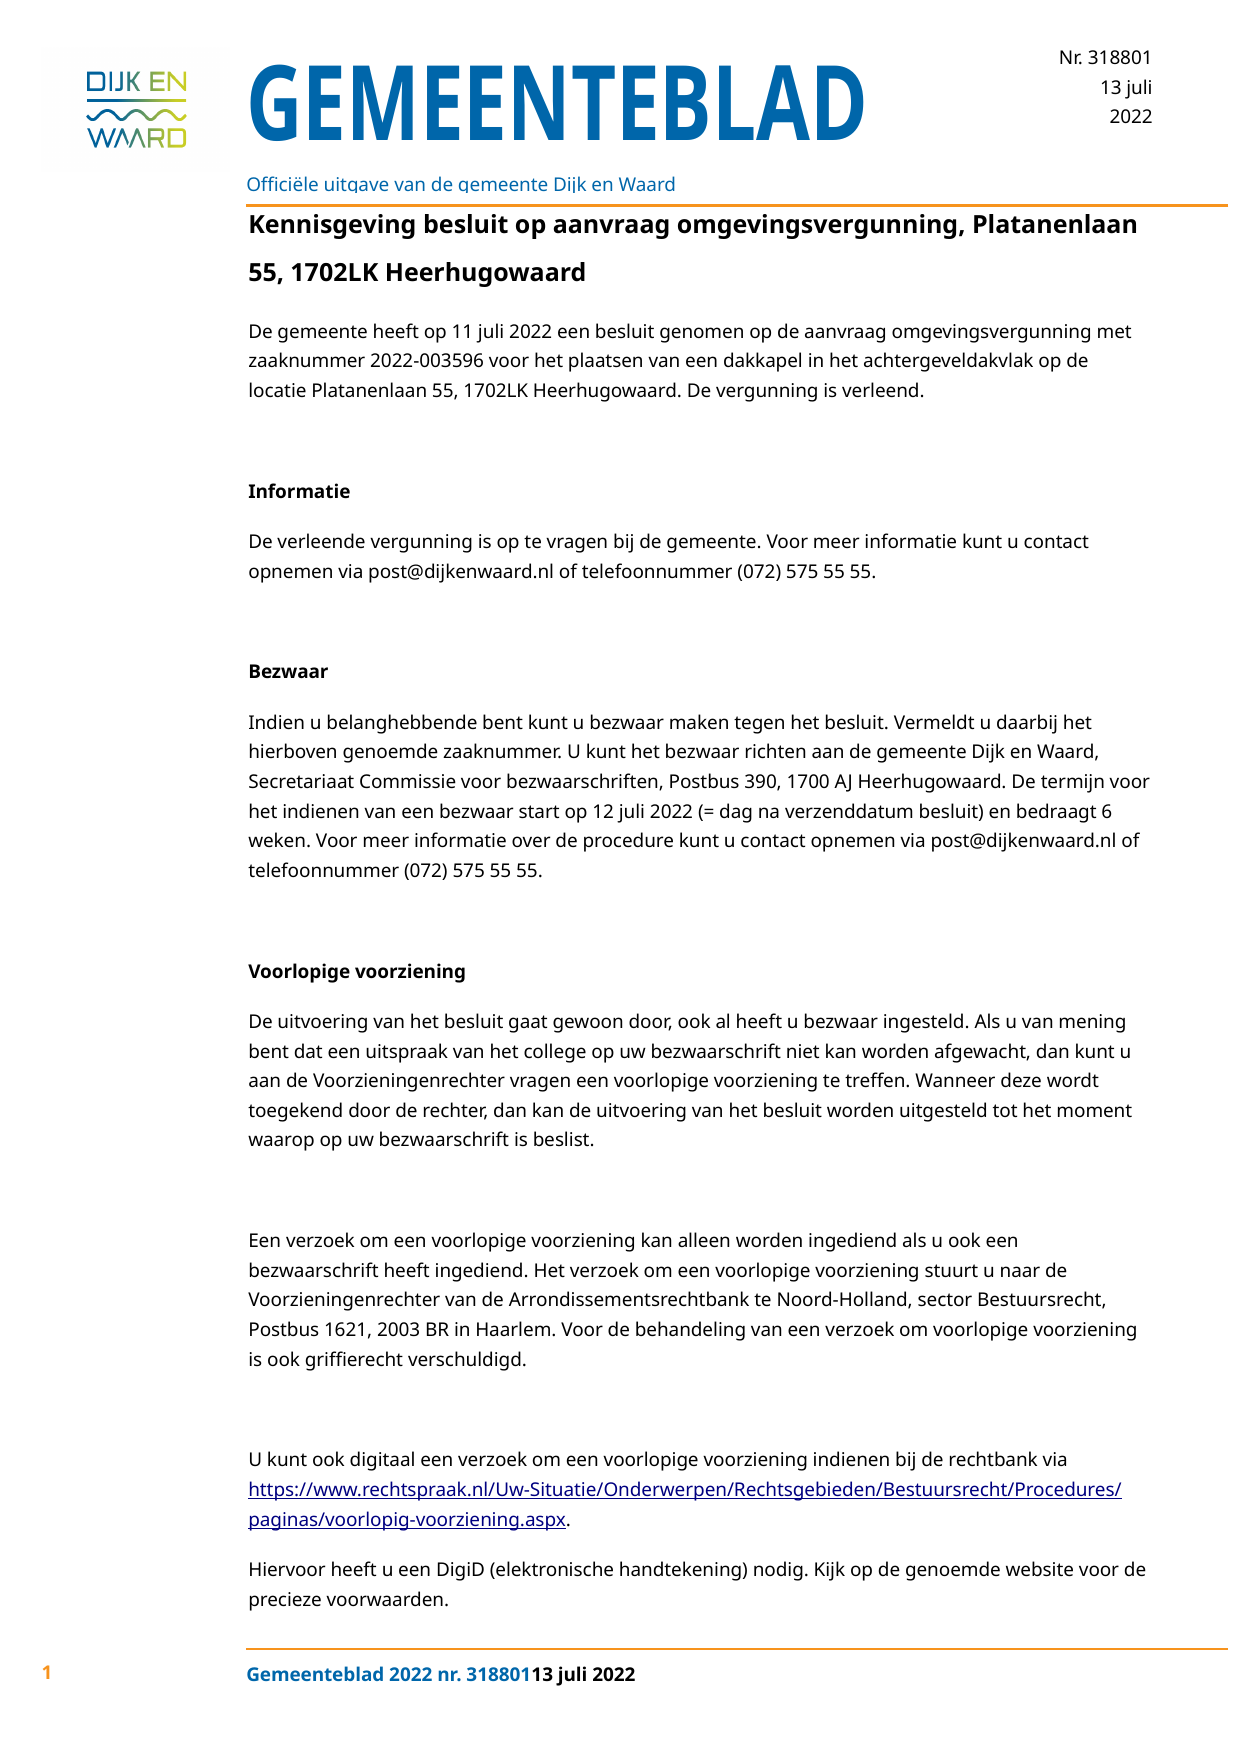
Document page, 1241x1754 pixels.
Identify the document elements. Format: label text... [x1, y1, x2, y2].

text Hiervoor heeft u een DigiD (elektronische handtekening) nodig. Kijk op de genoemde website voor de precieze voorwaarden. [248, 1556, 1152, 1612]
text Informatie [248, 478, 1152, 504]
picture [41, 47, 231, 172]
text De verleende vergunning is op te vragen bij de gemeente. Voor meer informatie kunt u contact opnemen via post@dijkenwaard.nl of telefoonnummer (072) 575 55 55. [248, 528, 1152, 584]
text U kunt ook digitaal een verzoek om een voorlopige voorziening indienen bij de rechtbank via https://www.rechtspraak.nl/Uw-Situatie/Onderwerpen/Rechtsgebieden/Bestuursrecht/Procedures/paginas/voorlopig-voorziening.aspx. [248, 1447, 1152, 1532]
text Voorlopige voorziening [248, 958, 1152, 984]
text Bezwaar [248, 659, 1152, 684]
text De uitvoering van het besluit gaat gewoon door, ook al heeft u bezwaar ingesteld. Als u van mening bent dat een uitspraak van het college op uw bezwaarschrift niet kan worden afgewacht, dan kunt u aan de Voorzieningenrechter vragen een voorlopige voorziening te treffen. Wanneer deze wordt toegekend door de rechter, dan kan de uitvoering van het besluit worden uitgesteld tot het moment waarop op uw bezwaarschrift is beslist. [248, 1008, 1152, 1152]
text Een verzoek om een voorlopige voorziening kan alleen worden ingediend als u ook een bezwaarschrift heeft ingediend. Het verzoek om een voorlopige voorziening stuurt u naar de Voorzieningenrechter van de Arrondissementsrechtbank te Noord-Holland, sector Bestuursrecht, Postbus 1621, 2003 BR in Haarlem. Voor de behandeling van een verzoek om voorlopige voorziening is ook griffierecht verschuldigd. [248, 1227, 1152, 1372]
text Kennisgeving besluit op aanvraag omgevingsvergunning, Platanenlaan 55, 1702LK Heerhugowaard [248, 207, 1152, 288]
text Indien u belanghebbende bent kunt u bezwaar maken tegen het besluit. Vermeldt u daarbij het hierboven genoemde zaaknummer. U kunt het bezwaar richten aan de gemeente Dijk en Waard, Secretariaat Commissie voor bezwaarschriften, Postbus 390, 1700 AJ Heerhugowaard. De termijn voor het indienen van een bezwaar start op 12 juli 2022 (= dag na verzenddatum besluit) en bedraagt 6 weken. Voor meer informatie over de procedure kunt u contact opnemen via post@dijkenwaard.nl of telefoonnummer (072) 575 55 55. [248, 709, 1152, 883]
text De gemeente heeft op 11 juli 2022 een besluit genomen op de aanvraag omgevingsvergunning met zaaknummer 2022-003596 voor het plaatsen van een dakkapel in het achtergeveldakvlak op de locatie Platanenlaan 55, 1702LK Heerhugowaard. De vergunning is verleend. [248, 318, 1152, 403]
